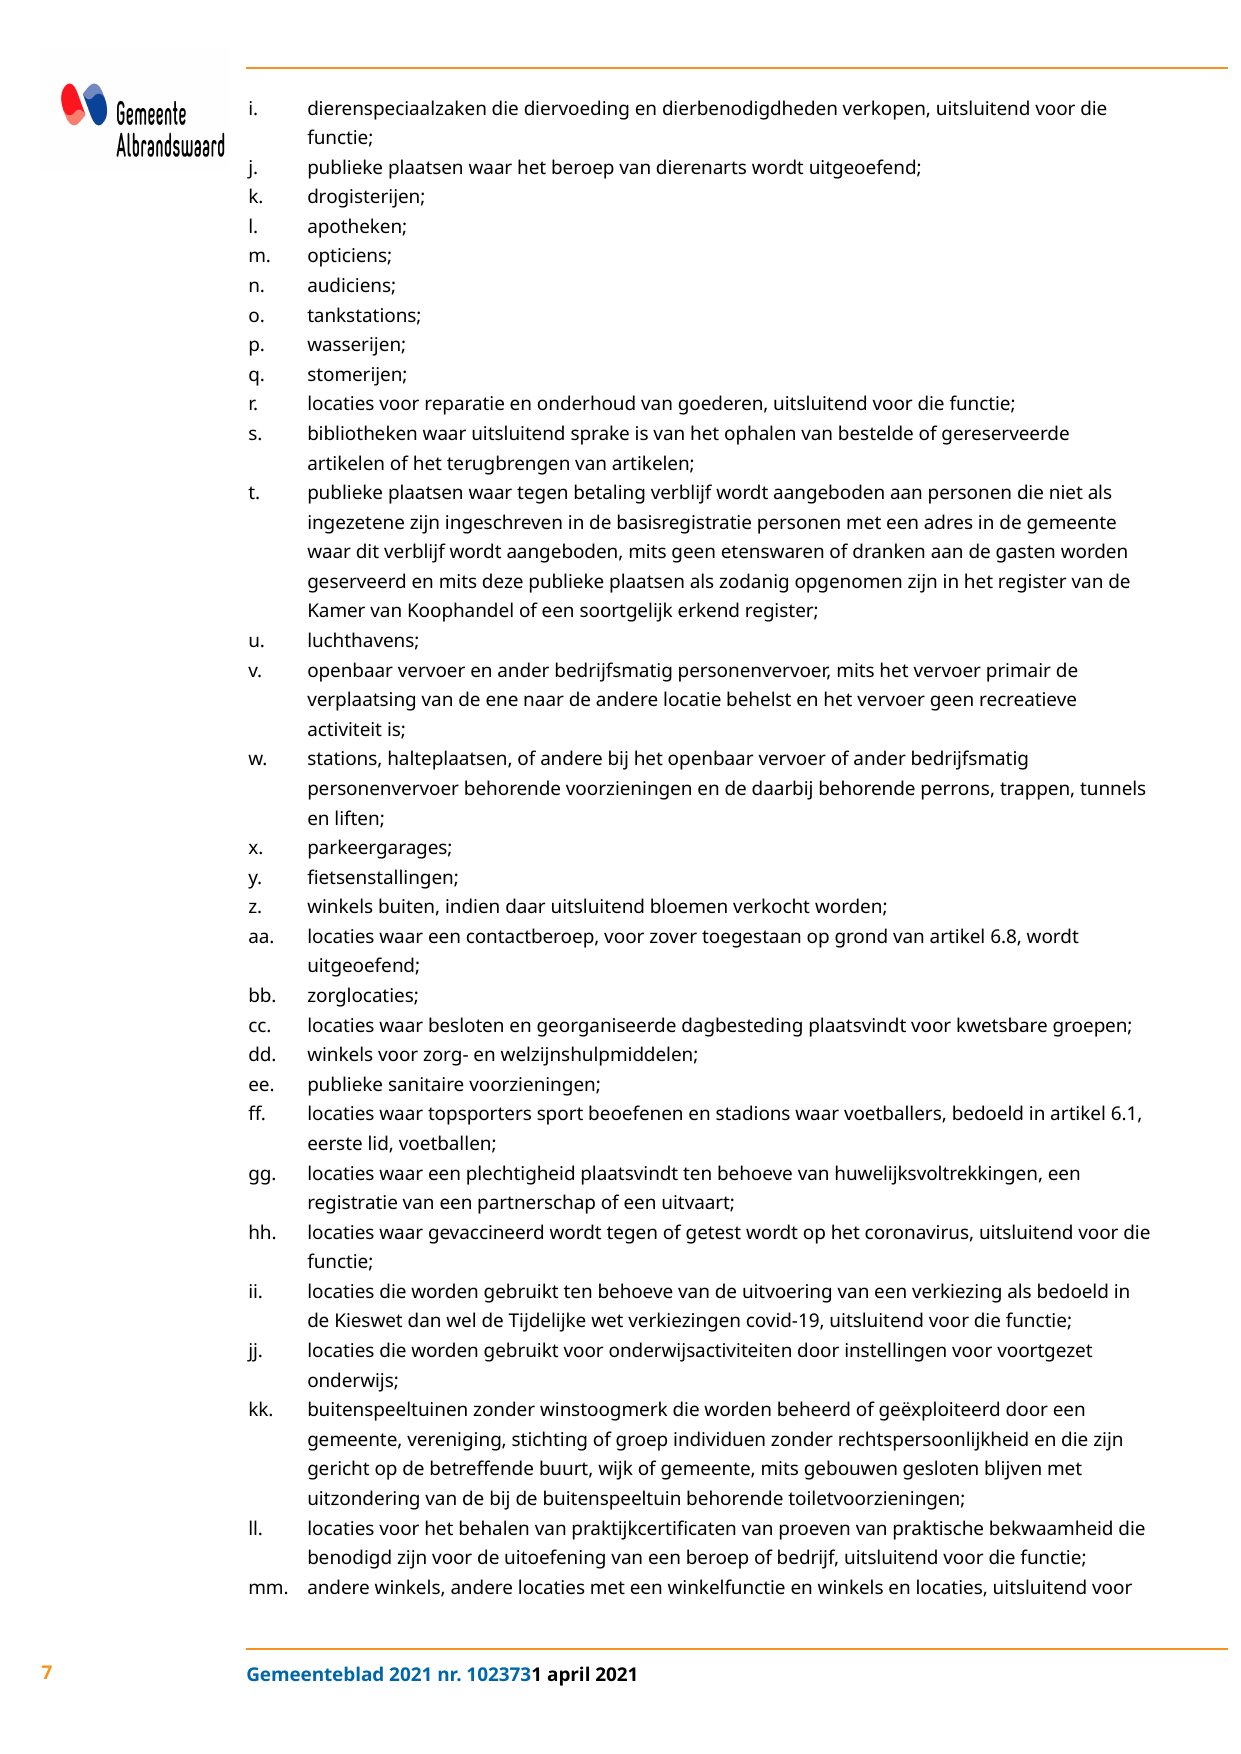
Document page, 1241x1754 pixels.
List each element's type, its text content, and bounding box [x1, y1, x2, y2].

list fietsenstallingen; [248, 864, 1152, 890]
list publieke sanitaire voorzieningen; [248, 1071, 1152, 1097]
list audiciens; [248, 272, 1152, 298]
list stomerijen; [248, 361, 1152, 387]
list wasserijen; [248, 331, 1152, 357]
list buitenspeeltuinen zonder winstoogmerk die worden beheerd of geëxploiteerd door een gemeente, vereniging, stichting of groep individuen zonder rechtspersoonlijkheid en die zijn gericht op de betreffende buurt, wijk of gemeente, mits gebouwen gesloten blijven met uitzondering van de bij de buitenspeeltuin behorende toiletvoorzieningen; [248, 1396, 1152, 1511]
list locaties waar een contactberoep, voor zover toegestaan op grond van artikel 6.8, wordt uitgeoefend; [248, 923, 1152, 978]
list andere winkels, andere locaties met een winkelfunctie en winkels en locaties, uitsluitend voor [248, 1574, 1152, 1600]
list apotheken; [248, 213, 1152, 239]
list parkeergarages; [248, 834, 1152, 860]
list locaties waar besloten en georganiseerde dagbesteding plaatsvindt voor kwetsbare groepen; [248, 1012, 1152, 1038]
list locaties voor het behalen van praktijkcertificaten van proeven van praktische bekwaamheid die benodigd zijn voor de uitoefening van een beroep of bedrijf, uitsluitend voor die functie; [248, 1515, 1152, 1570]
list winkels voor zorg- en welzijnshulpmiddelen; [248, 1041, 1152, 1067]
list tankstations; [248, 302, 1152, 328]
list locaties waar gevaccineerd wordt tegen of getest wordt op het coronavirus, uitsluitend voor die functie; [248, 1219, 1152, 1274]
list publieke plaatsen waar tegen betaling verblijf wordt aangeboden aan personen die niet als ingezetene zijn ingeschreven in de basisregistratie personen met een adres in de gemeente waar dit verblijf wordt aangeboden, mits geen etenswaren of dranken aan de gasten worden geserveerd en mits deze publieke plaatsen als zodanig opgenomen zijn in het register van de Kamer van Koophandel of een soortgelijk erkend register; [248, 479, 1152, 623]
list locaties waar een plechtigheid plaatsvindt ten behoeve van huwelijksvoltrekkingen, een registratie van een partnerschap of een uitvaart; [248, 1160, 1152, 1215]
picture [41, 47, 231, 172]
list locaties die worden gebruikt voor onderwijsactiviteiten door instellingen voor voortgezet onderwijs; [248, 1337, 1152, 1393]
list bibliotheken waar uitsluitend sprake is van het ophalen van bestelde of gereserveerde artikelen of het terugbrengen van artikelen; [248, 420, 1152, 476]
list opticiens; [248, 243, 1152, 268]
list stations, halteplaatsen, of andere bij het openbaar vervoer of ander bedrijfsmatig personenvervoer behorende voorzieningen en de daarbij behorende perrons, trappen, tunnels en liften; [248, 746, 1152, 831]
list winkels buiten, indien daar uitsluitend bloemen verkocht worden; [248, 893, 1152, 919]
list openbaar vervoer en ander bedrijfsmatig personenvervoer, mits het vervoer primair de verplaatsing van de ene naar de andere locatie behelst en het vervoer geen recreatieve activiteit is; [248, 657, 1152, 742]
list zorglocaties; [248, 982, 1152, 1008]
list locaties voor reparatie en onderhoud van goederen, uitsluitend voor die functie; [248, 391, 1152, 416]
list publieke plaatsen waar het beroep van dierenarts wordt uitgeoefend; [248, 154, 1152, 180]
list dierenspeciaalzaken die diervoeding en dierbenodigdheden verkopen, uitsluitend voor die functie; [248, 95, 1152, 150]
list locaties waar topsporters sport beoefenen en stadions waar voetballers, bedoeld in artikel 6.1, eerste lid, voetballen; [248, 1101, 1152, 1156]
list luchthavens; [248, 627, 1152, 653]
list drogisterijen; [248, 183, 1152, 209]
list locaties die worden gebruikt ten behoeve van de uitvoering van een verkiezing als bedoeld in de Kieswet dan wel de Tijdelijke wet verkiezingen covid-19, uitsluitend voor die functie; [248, 1278, 1152, 1333]
